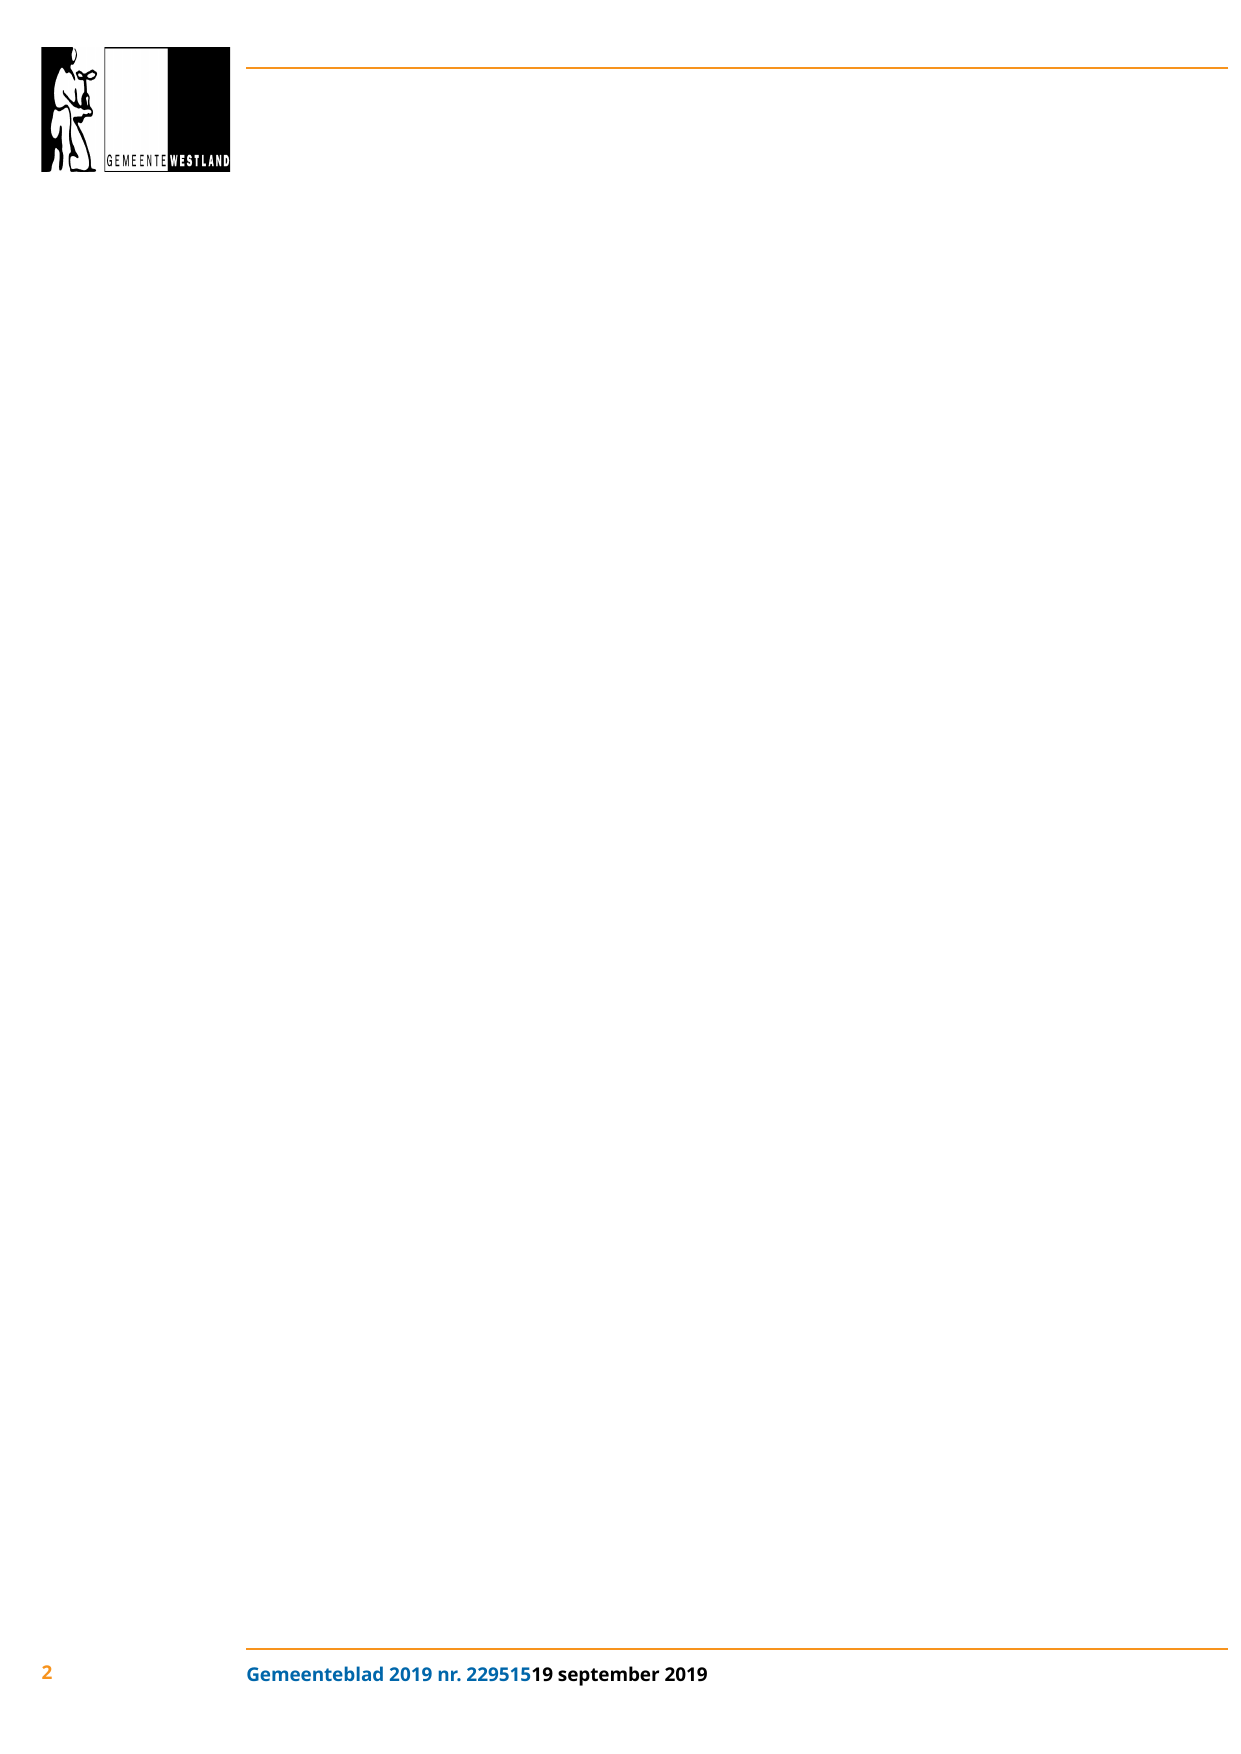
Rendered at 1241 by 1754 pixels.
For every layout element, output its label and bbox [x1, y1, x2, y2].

picture [41, 47, 231, 172]
